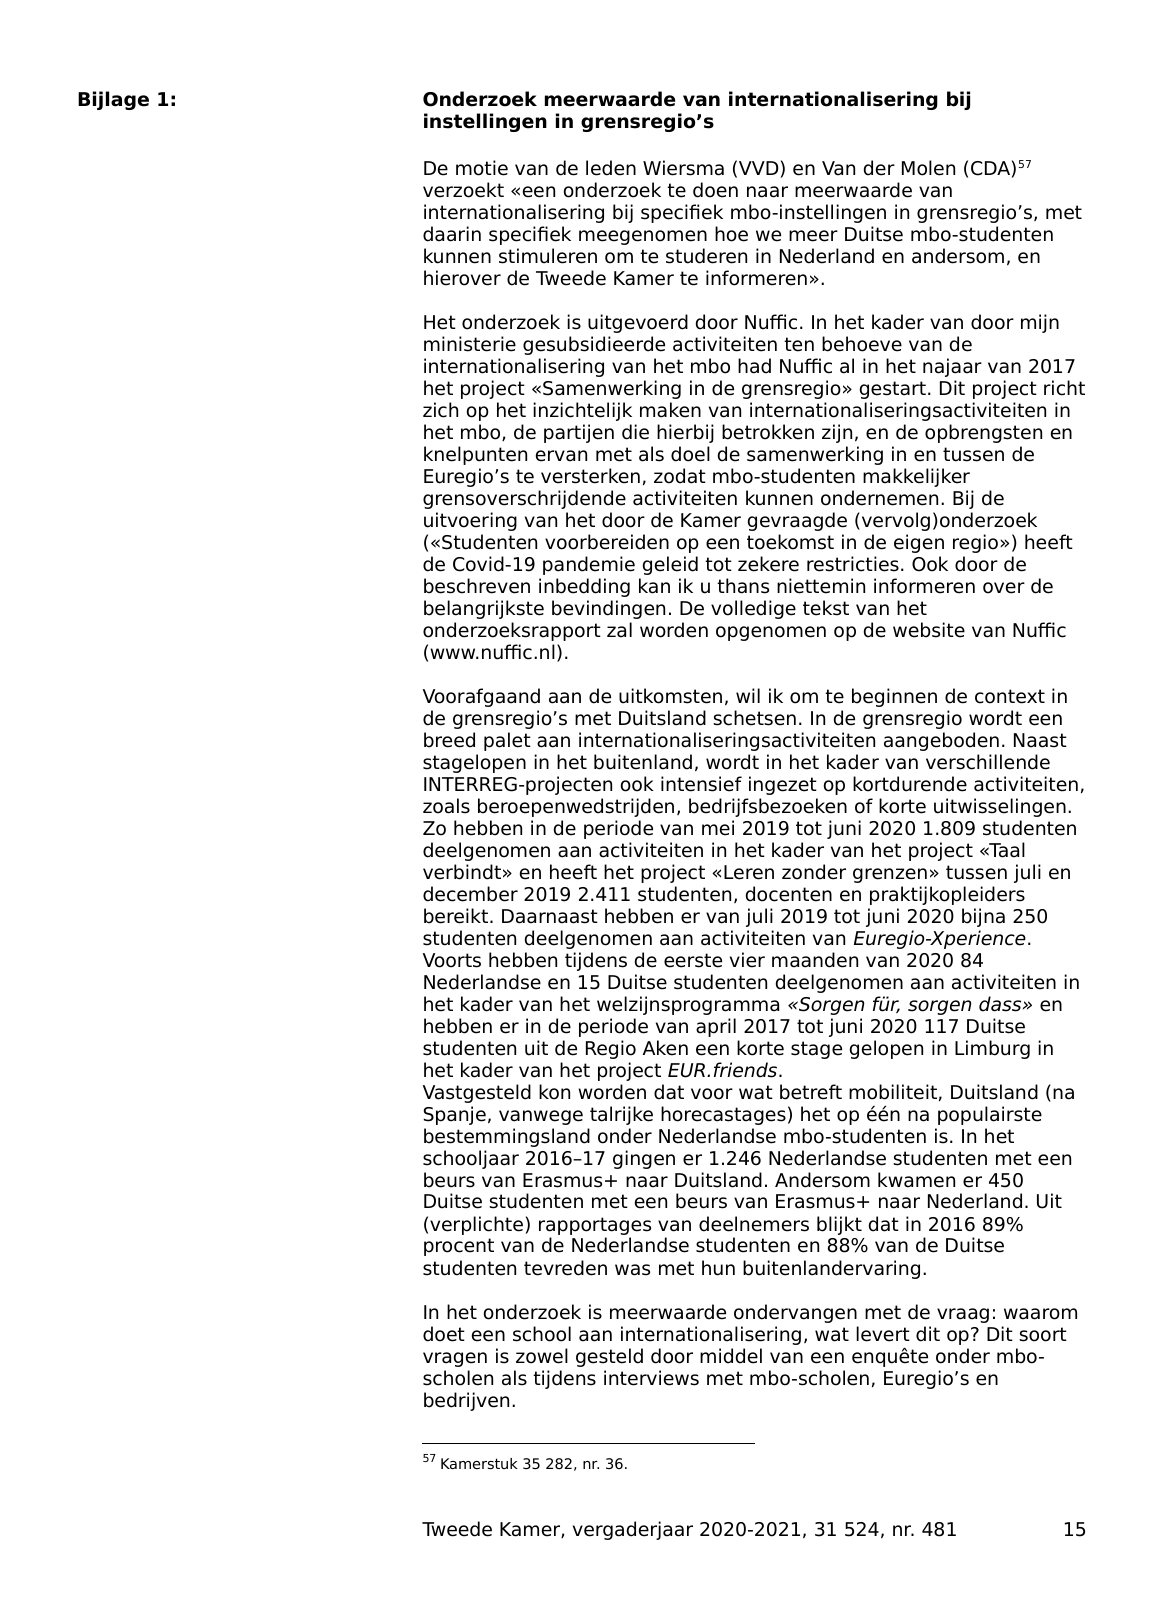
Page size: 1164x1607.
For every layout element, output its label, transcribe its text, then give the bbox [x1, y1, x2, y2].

text In het onderzoek is meerwaarde ondervangen met de vraag: waarom doet een school aan internationalisering, wat levert dit op? Dit soort vragen is zowel gesteld door middel van een enquête onder mbo-scholen als tijdens interviews met mbo-scholen, Euregio’s en bedrijven. [422, 1302, 1087, 1411]
text Vastgesteld kon worden dat voor wat betreft mobiliteit, Duitsland (na Spanje, vanwege talrijke horecastages) het op één na populairste bestemmingsland onder Nederlandse mbo-studenten is. In het schooljaar 2016–17 gingen er 1.246 Nederlandse studenten met een beurs van Erasmus+ naar Duitsland. Andersom kwamen er 450 Duitse studenten met een beurs van Erasmus+ naar Nederland. Uit (verplichte) rapportages van deelnemers blijkt dat in 2016 89% procent van de Nederlandse studenten en 88% van de Duitse studenten tevreden was met hun buitenlandervaring. [422, 1082, 1087, 1279]
text Het onderzoek is uitgevoerd door Nuffic. In het kader van door mijn ministerie gesubsidieerde activiteiten ten behoeve van de internationalisering van het mbo had Nuffic al in het najaar van 2017 het project «Samenwerking in de grensregio» gestart. Dit project richt zich op het inzichtelijk maken van internationaliseringsactiviteiten in het mbo, de partijen die hierbij betrokken zijn, en de opbrengsten en knelpunten ervan met als doel de samenwerking in en tussen de Euregio’s te versterken, zodat mbo-studenten makkelijker grensoverschrijdende activiteiten kunnen ondernemen. Bij de uitvoering van het door de Kamer gevraagde (vervolg)onderzoek («Studenten voorbereiden op een toekomst in de eigen regio») heeft de Covid-19 pandemie geleid tot zekere restricties. Ook door de beschreven inbedding kan ik u thans niettemin informeren over de belangrijkste bevindingen. De volledige tekst van het onderzoeksrapport zal worden opgenomen op de website van Nuffic (www.nuffic.nl). [422, 312, 1087, 664]
subtitle Bijlage 1: Onderzoek meerwaarde van internationalisering bij instellingen in grensregio’s [77, 89, 1087, 133]
text Kamerstuk 35 282, nr. 36. [422, 1452, 1087, 1474]
text Voorafgaand aan de uitkomsten, wil ik om te beginnen de context in de grensregio’s met Duitsland schetsen. In de grensregio wordt een breed palet aan internationaliseringsactiviteiten aangeboden. Naast stagelopen in het buitenland, wordt in het kader van verschillende INTERREG-projecten ook intensief ingezet op kortdurende activiteiten, zoals beroepenwedstrijden, bedrijfsbezoeken of korte uitwisselingen. Zo hebben in de periode van mei 2019 tot juni 2020 1.809 studenten deelgenomen aan activiteiten in het kader van het project «Taal verbindt» en heeft het project «Leren zonder grenzen» tussen juli en december 2019 2.411 studenten, docenten en praktijkopleiders bereikt. Daarnaast hebben er van juli 2019 tot juni 2020 bijna 250 studenten deelgenomen aan activiteiten van Euregio-Xperience. Voorts hebben tijdens de eerste vier maanden van 2020 84 Nederlandse en 15 Duitse studenten deelgenomen aan activiteiten in het kader van het welzijnsprogramma «Sorgen für, sorgen dass» en hebben er in de periode van april 2017 tot juni 2020 117 Duitse studenten uit de Regio Aken een korte stage gelopen in Limburg in het kader van het project EUR.friends. [422, 686, 1087, 1082]
text De motie van de leden Wiersma (VVD) en Van der Molen (CDA) verzoekt «een onderzoek te doen naar meerwaarde van internationalisering bij specifiek mbo-instellingen in grensregio’s, met daarin specifiek meegenomen hoe we meer Duitse mbo-studenten kunnen stimuleren om te studeren in Nederland en andersom, en hierover de Tweede Kamer te informeren». [422, 158, 1087, 290]
